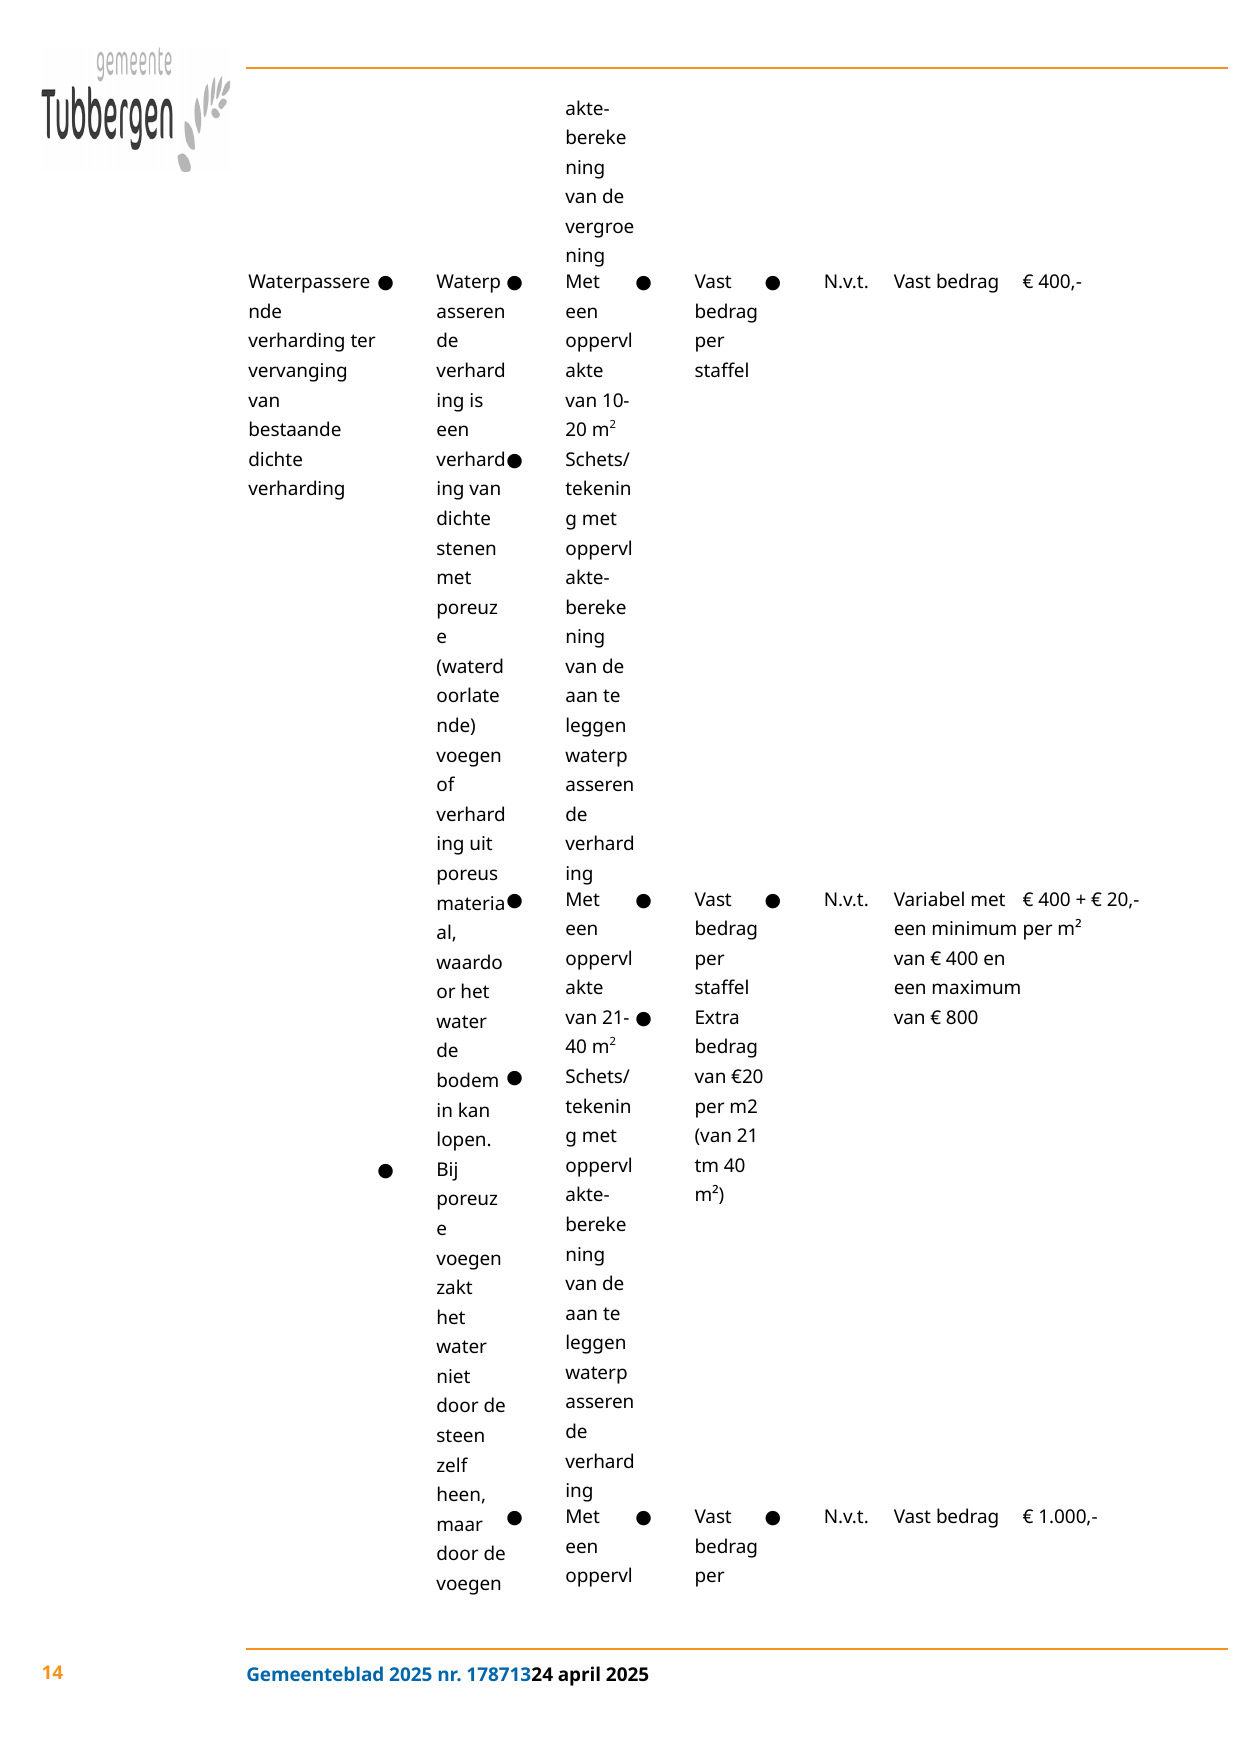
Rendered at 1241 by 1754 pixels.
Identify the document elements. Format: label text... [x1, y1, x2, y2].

table_cell Met een oppervlakte van 10-20 m2 Schets/tekening met oppervlakte-berekening van de aan te leggen waterpasserende verharding [506, 269, 635, 886]
table_cell Met een oppervlakte van 21-40 m2 Schets/tekening met oppervlakte-berekening van de aan te leggen waterpasserende verharding [506, 886, 635, 1503]
table_cell N.v.t. [764, 1503, 893, 1596]
table_cell [764, 95, 893, 268]
table_cell [894, 95, 1022, 268]
table_cell Met een oppervl [506, 1503, 635, 1596]
table_cell N.v.t. [764, 269, 893, 886]
table_cell Waterpasserende verharding ter vervanging van bestaande dichte verharding [248, 269, 377, 1596]
table_cell Vast bedrag [894, 269, 1022, 886]
picture [41, 47, 231, 172]
table_cell [377, 95, 506, 268]
table_cell [1023, 95, 1152, 268]
table_cell € 1.000,- [1023, 1503, 1152, 1596]
table_cell akte-berekening van de vergroening [506, 95, 635, 268]
table_cell N.v.t. [764, 886, 893, 1503]
table_cell Waterpasserende verharding is een verharding van dichte stenen met poreuze (waterdoorlatende) voegen of verharding uit poreus materiaal, waardoor het water de bodem in kan lopen. Bij poreuze voegen zakt het water niet door de steen zelf heen, maar door de voegen [377, 269, 506, 1596]
table_cell [635, 95, 764, 268]
table_cell Vast bedrag [894, 1503, 1022, 1596]
table_cell € 400 + € 20,- per m² [1023, 886, 1152, 1503]
table_cell [248, 95, 377, 268]
table_cell Vast bedrag per staffel [635, 269, 764, 886]
table_cell Vast bedrag per staffel Extra bedrag van €20 per m2 (van 21 tm 40 m²) [635, 886, 764, 1503]
table_cell Variabel met een minimum van € 400 en een maximum van € 800 [894, 886, 1022, 1503]
table_cell € 400,- [1023, 269, 1152, 886]
table_cell Vast bedrag per [635, 1503, 764, 1596]
